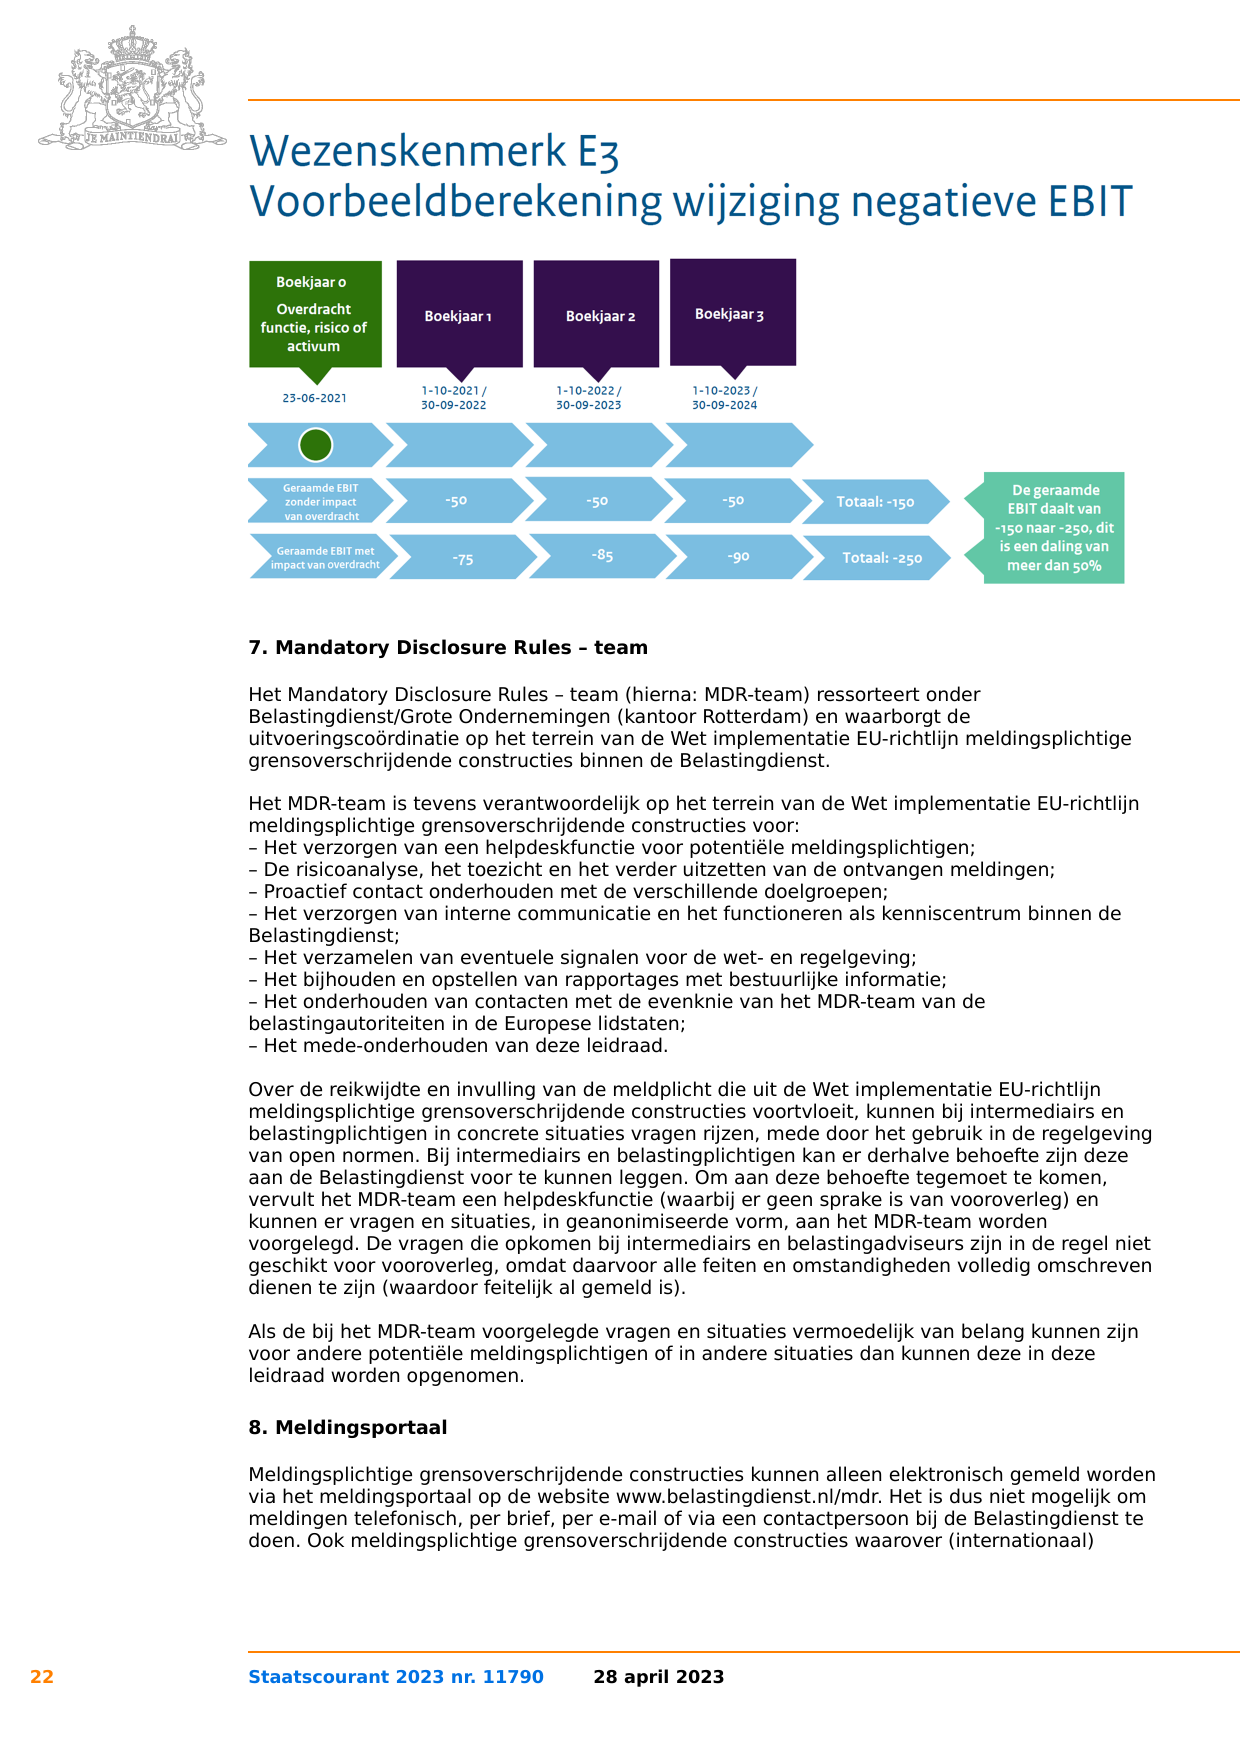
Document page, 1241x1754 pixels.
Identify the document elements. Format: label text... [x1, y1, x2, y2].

picture [38, 25, 227, 150]
text – Het verzorgen van een helpdeskfunctie voor potentiële meldingsplichtigen; [248, 837, 1163, 859]
text Over de reikwijdte en invulling van de meldplicht die uit de Wet implementatie EU-richtlijn meldingsplichtige grensoverschrijdende constructies voortvloeit, kunnen bij intermediairs en belastingplichtigen in concrete situaties vragen rijzen, mede door het gebruik in de regelgeving van open normen. Bij intermediairs en belastingplichtigen kan er derhalve behoefte zijn deze aan de Belastingdienst voor te kunnen leggen. Om aan deze behoefte tegemoet te komen, vervult het MDR-team een helpdeskfunctie (waarbij er geen sprake is van vooroverleg) en kunnen er vragen en situaties, in geanonimiseerde vorm, aan het MDR-team worden voorgelegd. De vragen die opkomen bij intermediairs en belastingadviseurs zijn in de regel niet geschikt voor vooroverleg, omdat daarvoor alle feiten en omstandigheden volledig omschreven dienen te zijn (waardoor feitelijk al gemeld is). [248, 1079, 1163, 1299]
text – Het bijhouden en opstellen van rapportages met bestuurlijke informatie; [248, 969, 1163, 991]
text – Proactief contact onderhouden met de verschillende doelgroepen; [248, 881, 1163, 903]
text Het MDR-team is tevens verantwoordelijk op het terrein van de Wet implementatie EU-richtlijn meldingsplichtige grensoverschrijdende constructies voor: [248, 793, 1163, 837]
text – Het verzamelen van eventuele signalen voor de wet- en regelgeving; [248, 947, 1163, 969]
text – Het mede-onderhouden van deze leidraad. [248, 1035, 1163, 1057]
picture [248, 130, 1134, 585]
text Als de bij het MDR-team voorgelegde vragen en situaties vermoedelijk van belang kunnen zijn voor andere potentiële meldingsplichtigen of in andere situaties dan kunnen deze in deze leidraad worden opgenomen. [248, 1321, 1163, 1387]
text – Het verzorgen van interne communicatie en het functioneren als kenniscentrum binnen de Belastingdienst; [248, 903, 1163, 947]
text – Het onderhouden van contacten met de evenknie van het MDR-team van de belastingautoriteiten in de Europese lidstaten; [248, 991, 1163, 1035]
text – De risicoanalyse, het toezicht en het verder uitzetten van de ontvangen meldingen; [248, 859, 1163, 881]
text Het Mandatory Disclosure Rules – team (hierna: MDR-team) ressorteert onder Belastingdienst/Grote Ondernemingen (kantoor Rotterdam) en waarborgt de uitvoeringscoördinatie op het terrein van de Wet implementatie EU-richtlijn meldingsplichtige grensoverschrijdende constructies binnen de Belastingdienst. [248, 683, 1163, 771]
text Meldingsplichtige grensoverschrijdende constructies kunnen alleen elektronisch gemeld worden via het meldingsportaal op de website www.belastingdienst.nl/mdr. Het is dus niet mogelijk om meldingen telefonisch, per brief, per e-mail of via een contactpersoon bij de Belastingdienst te doen. Ook meldingsplichtige grensoverschrijdende constructies waarover (internationaal) [248, 1463, 1163, 1551]
subtitle 8. Meldingsportaal [248, 1417, 1163, 1438]
subtitle 7. Mandatory Disclosure Rules – team [248, 637, 1163, 658]
